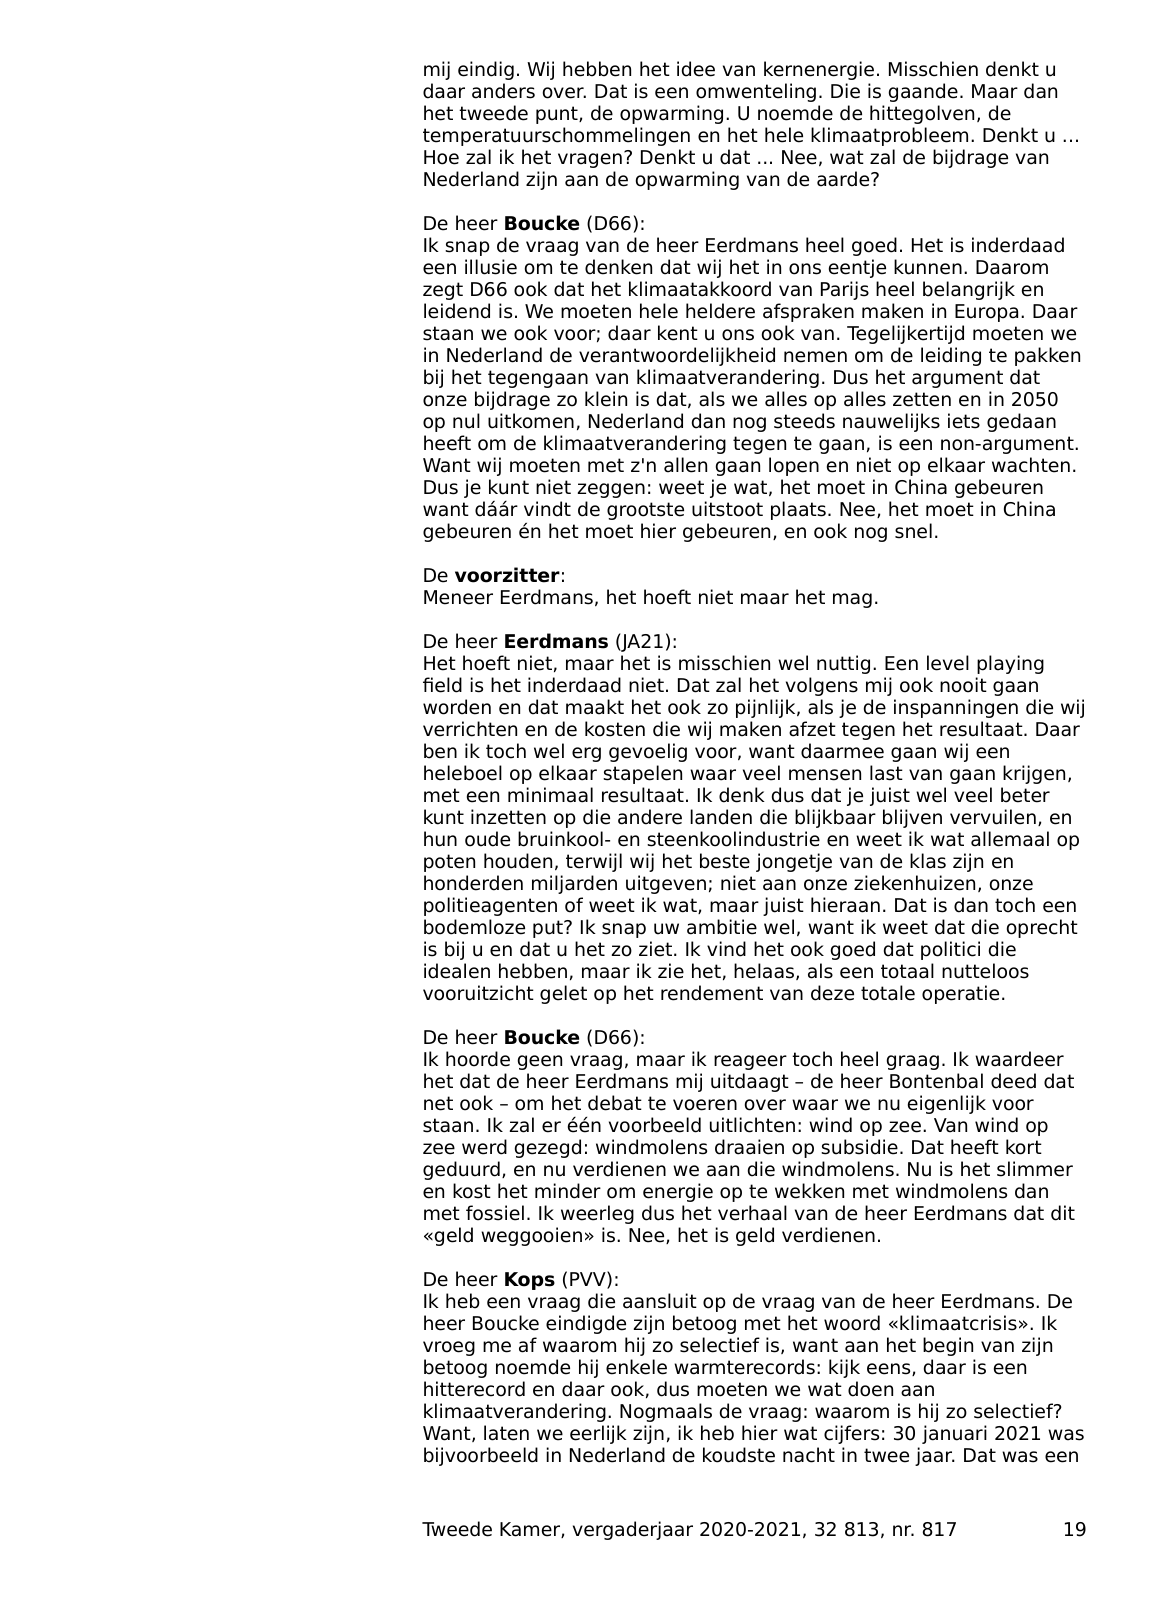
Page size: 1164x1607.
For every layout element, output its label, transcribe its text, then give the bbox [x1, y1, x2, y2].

text De heer Boucke (D66): [422, 213, 1087, 235]
text De voorzitter: [422, 565, 1087, 587]
text De heer Eerdmans (JA21): [422, 631, 1087, 653]
text Ik hoorde geen vraag, maar ik reageer toch heel graag. Ik waardeer het dat de heer Eerdmans mij uitdaagt – de heer Bontenbal deed dat net ook – om het debat te voeren over waar we nu eigenlijk voor staan. Ik zal er één voorbeeld uitlichten: wind op zee. Van wind op zee werd gezegd: windmolens draaien op subsidie. Dat heeft kort geduurd, en nu verdienen we aan die windmolens. Nu is het slimmer en kost het minder om energie op te wekken met windmolens dan met fossiel. Ik weerleg dus het verhaal van de heer Eerdmans dat dit «geld weggooien» is. Nee, het is geld verdienen. [422, 1049, 1087, 1247]
text De heer Kops (PVV): [422, 1269, 1087, 1291]
text Ik snap de vraag van de heer Eerdmans heel goed. Het is inderdaad een illusie om te denken dat wij het in ons eentje kunnen. Daarom zegt D66 ook dat het klimaatakkoord van Parijs heel belangrijk en leidend is. We moeten hele heldere afspraken maken in Europa. Daar staan we ook voor; daar kent u ons ook van. Tegelijkertijd moeten we in Nederland de verantwoordelijkheid nemen om de leiding te pakken bij het tegengaan van klimaatverandering. Dus het argument dat onze bijdrage zo klein is dat, als we alles op alles zetten en in 2050 op nul uitkomen, Nederland dan nog steeds nauwelijks iets gedaan heeft om de klimaatverandering tegen te gaan, is een non-argument. Want wij moeten met z'n allen gaan lopen en niet op elkaar wachten. Dus je kunt niet zeggen: weet je wat, het moet in China gebeuren want dáár vindt de grootste uitstoot plaats. Nee, het moet in China gebeuren én het moet hier gebeuren, en ook nog snel. [422, 235, 1087, 543]
text Meneer Eerdmans, het hoeft niet maar het mag. [422, 587, 1087, 609]
text Het hoeft niet, maar het is misschien wel nuttig. Een level playing field is het inderdaad niet. Dat zal het volgens mij ook nooit gaan worden en dat maakt het ook zo pijnlijk, als je de inspanningen die wij verrichten en de kosten die wij maken afzet tegen het resultaat. Daar ben ik toch wel erg gevoelig voor, want daarmee gaan wij een heleboel op elkaar stapelen waar veel mensen last van gaan krijgen, met een minimaal resultaat. Ik denk dus dat je juist wel veel beter kunt inzetten op die andere landen die blijkbaar blijven vervuilen, en hun oude bruinkool- en steenkoolindustrie en weet ik wat allemaal op poten houden, terwijl wij het beste jongetje van de klas zijn en honderden miljarden uitgeven; niet aan onze ziekenhuizen, onze politieagenten of weet ik wat, maar juist hieraan. Dat is dan toch een bodemloze put? Ik snap uw ambitie wel, want ik weet dat die oprecht is bij u en dat u het zo ziet. Ik vind het ook goed dat politici die idealen hebben, maar ik zie het, helaas, als een totaal nutteloos vooruitzicht gelet op het rendement van deze totale operatie. [422, 653, 1087, 1005]
text De heer Boucke (D66): [422, 1027, 1087, 1049]
text Ik heb een vraag die aansluit op de vraag van de heer Eerdmans. De heer Boucke eindigde zijn betoog met het woord «klimaatcrisis». Ik vroeg me af waarom hij zo selectief is, want aan het begin van zijn betoog noemde hij enkele warmterecords: kijk eens, daar is een hitterecord en daar ook, dus moeten we wat doen aan klimaatverandering. Nogmaals de vraag: waarom is hij zo selectief? Want, laten we eerlijk zijn, ik heb hier wat cijfers: 30 januari 2021 was bijvoorbeeld in Nederland de koudste nacht in twee jaar. Dat was een [422, 1291, 1087, 1467]
text mij eindig. Wij hebben het idee van kernenergie. Misschien denkt u daar anders over. Dat is een omwenteling. Die is gaande. Maar dan het tweede punt, de opwarming. U noemde de hittegolven, de temperatuurschommelingen en het hele klimaatprobleem. Denkt u ... Hoe zal ik het vragen? Denkt u dat ... Nee, wat zal de bijdrage van Nederland zijn aan de opwarming van de aarde? [422, 59, 1087, 191]
